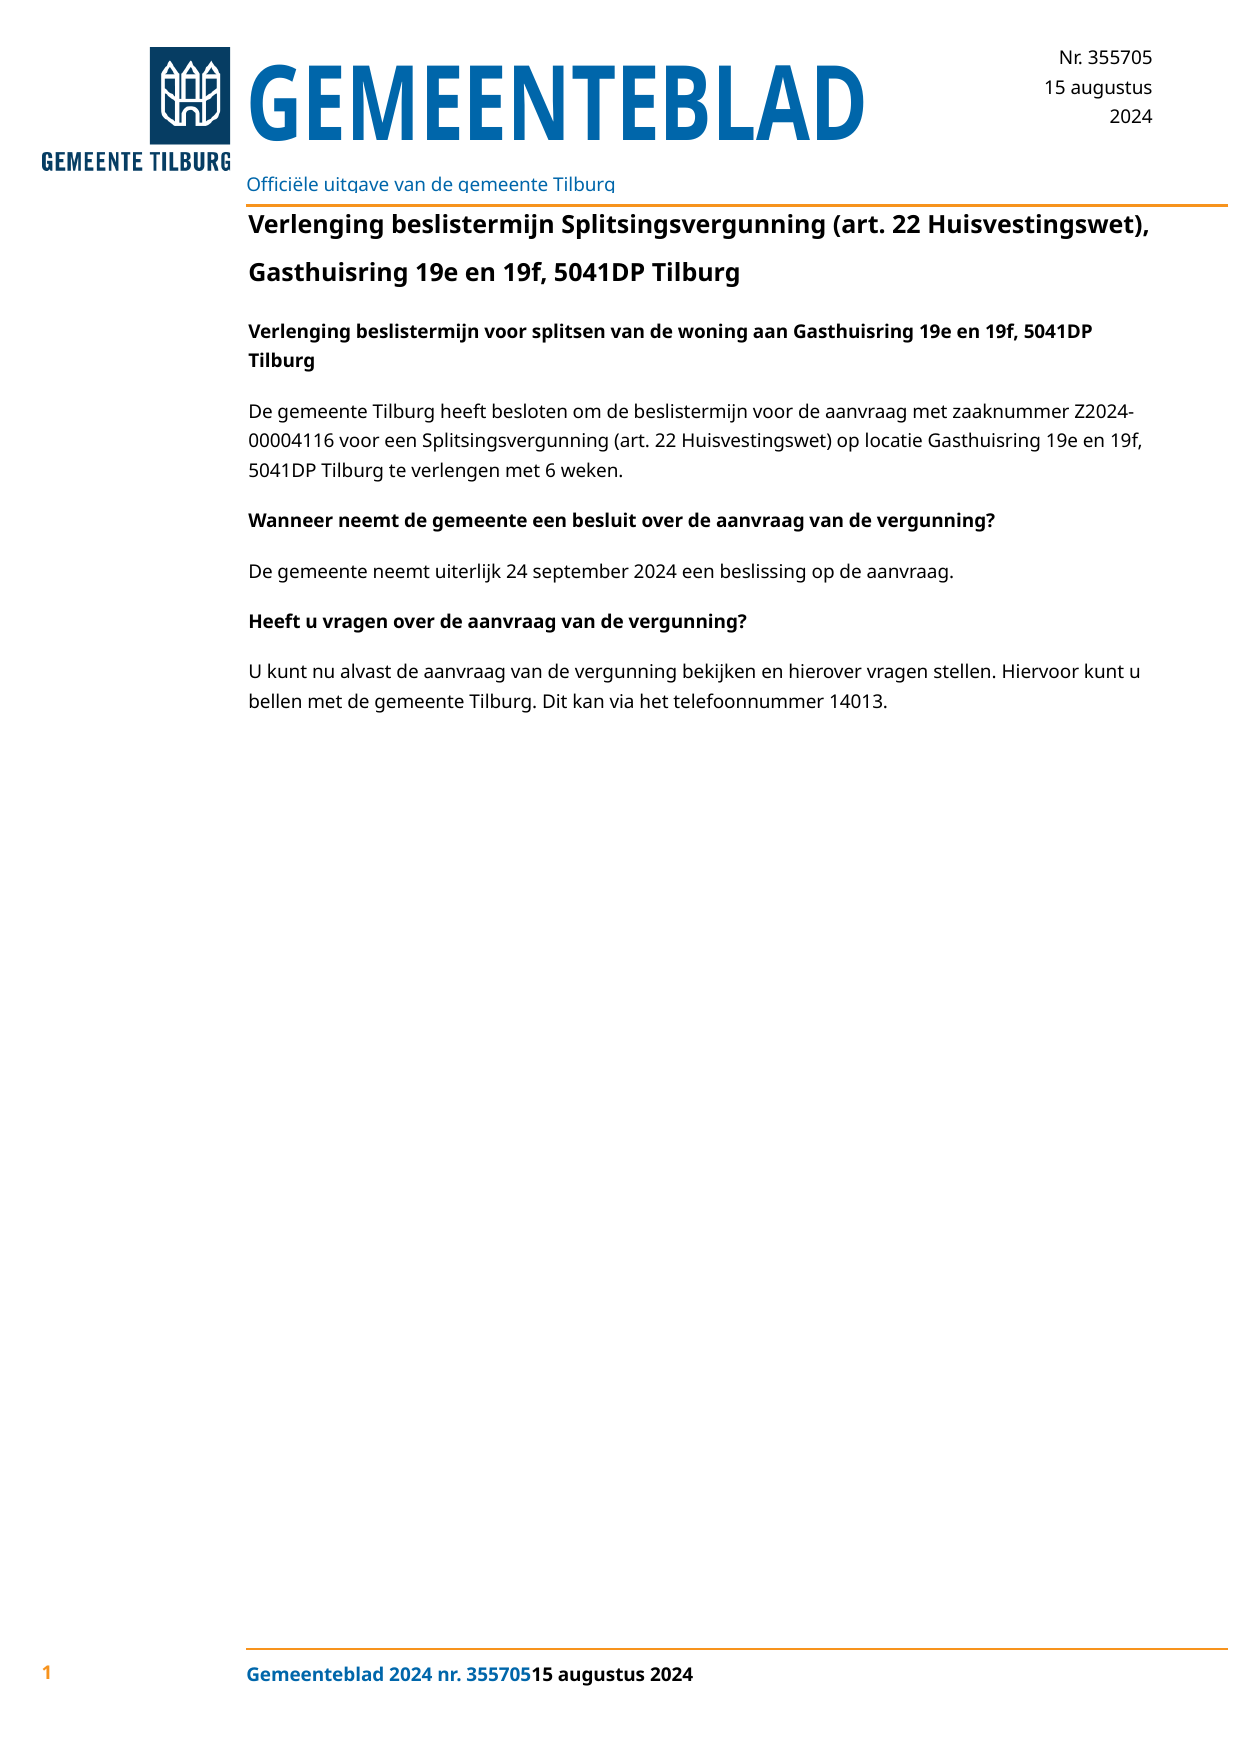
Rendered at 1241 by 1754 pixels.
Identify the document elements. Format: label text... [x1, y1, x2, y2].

picture [41, 47, 231, 172]
text Heeft u vragen over de aanvraag van de vergunning? [248, 608, 1152, 634]
text U kunt nu alvast de aanvraag van de vergunning bekijken en hierover vragen stellen. Hiervoor kunt u bellen met de gemeente Tilburg. Dit kan via het telefoonnummer 14013. [248, 659, 1152, 714]
text De gemeente Tilburg heeft besloten om de beslistermijn voor de aanvraag met zaaknummer Z2024-00004116 voor een Splitsingsvergunning (art. 22 Huisvestingswet) op locatie Gasthuisring 19e en 19f, 5041DP Tilburg te verlengen met 6 weken. [248, 398, 1152, 483]
text De gemeente neemt uiterlijk 24 september 2024 een beslissing op de aanvraag. [248, 558, 1152, 584]
text Verlenging beslistermijn Splitsingsvergunning (art. 22 Huisvestingswet), Gasthuisring 19e en 19f, 5041DP Tilburg [248, 207, 1152, 288]
text Verlenging beslistermijn voor splitsen van de woning aan Gasthuisring 19e en 19f, 5041DP Tilburg [248, 318, 1152, 373]
text Wanneer neemt de gemeente een besluit over de aanvraag van de vergunning? [248, 507, 1152, 533]
